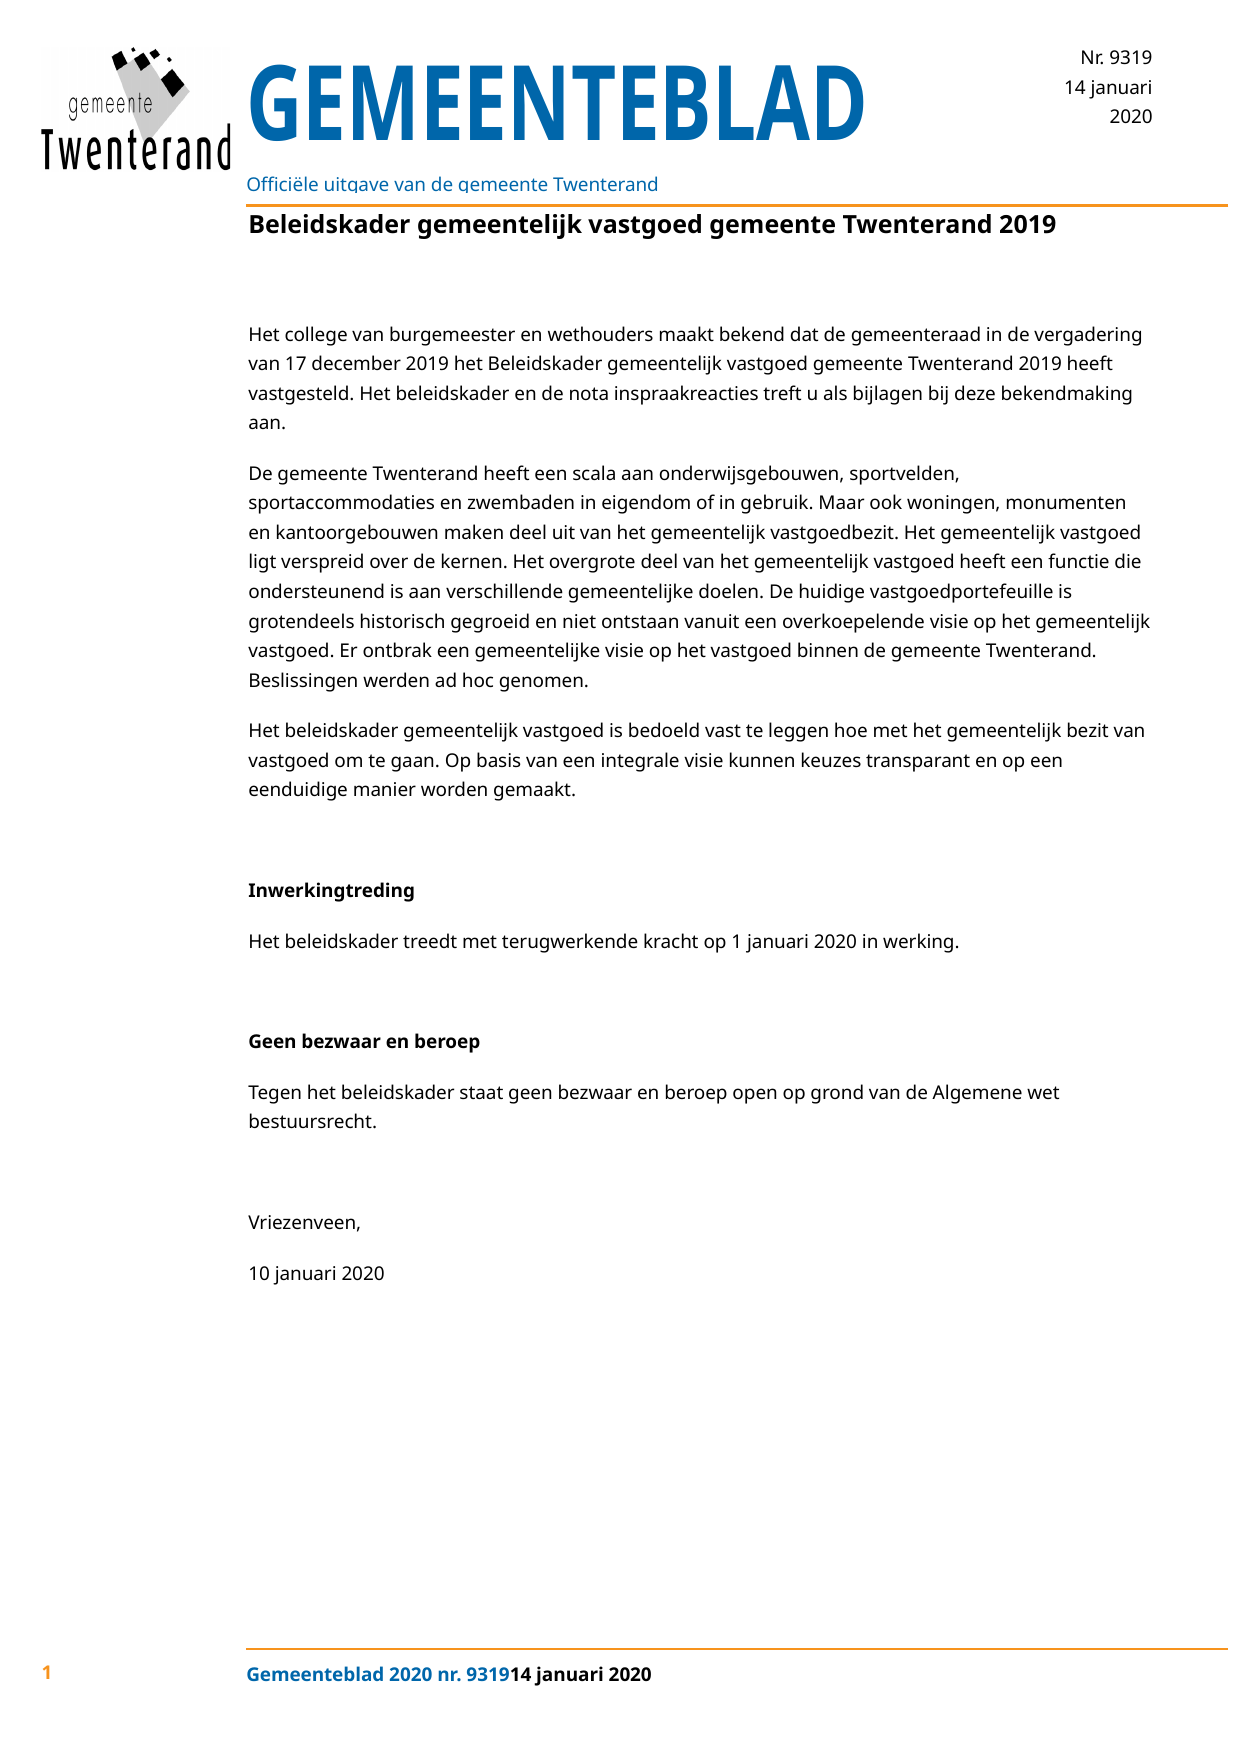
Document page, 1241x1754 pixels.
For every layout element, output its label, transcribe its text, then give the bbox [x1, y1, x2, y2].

text Vriezenveen, [248, 1209, 1152, 1235]
text Tegen het beleidskader staat geen bezwaar en beroep open op grond van de Algemene wet bestuursrecht. [248, 1079, 1152, 1134]
picture [41, 47, 231, 172]
text Het college van burgemeester en wethouders maakt bekend dat de gemeenteraad in de vergadering van 17 december 2019 het Beleidskader gemeentelijk vastgoed gemeente Twenterand 2019 heeft vastgesteld. Het beleidskader en de nota inspraakreacties treft u als bijlagen bij deze bekendmaking aan. [248, 321, 1152, 435]
text Het beleidskader gemeentelijk vastgoed is bedoeld vast te leggen hoe met het gemeentelijk bezit van vastgoed om te gaan. Op basis van een integrale visie kunnen keuzes transparant en op een eenduidige manier worden gemaakt. [248, 717, 1152, 802]
text Geen bezwaar en beroep [248, 1029, 1152, 1054]
text De gemeente Twenterand heeft een scala aan onderwijsgebouwen, sportvelden, sportaccommodaties en zwembaden in eigendom of in gebruik. Maar ook woningen, monumenten en kantoorgebouwen maken deel uit van het gemeentelijk vastgoedbezit. Het gemeentelijk vastgoed ligt verspreid over de kernen. Het overgrote deel van het gemeentelijk vastgoed heeft een functie die ondersteunend is aan verschillende gemeentelijke doelen. De huidige vastgoedportefeuille is grotendeels historisch gegroeid en niet ontstaan vanuit een overkoepelende visie op het gemeentelijk vastgoed. Er ontbrak een gemeentelijke visie op het vastgoed binnen de gemeente Twenterand. Beslissingen werden ad hoc genomen. [248, 460, 1152, 693]
text Het beleidskader treedt met terugwerkende kracht op 1 januari 2020 in werking. [248, 928, 1152, 953]
text Beleidskader gemeentelijk vastgoed gemeente Twenterand 2019 [248, 207, 1152, 241]
text Inwerkingtreding [248, 877, 1152, 903]
text 10 januari 2020 [248, 1260, 1152, 1286]
